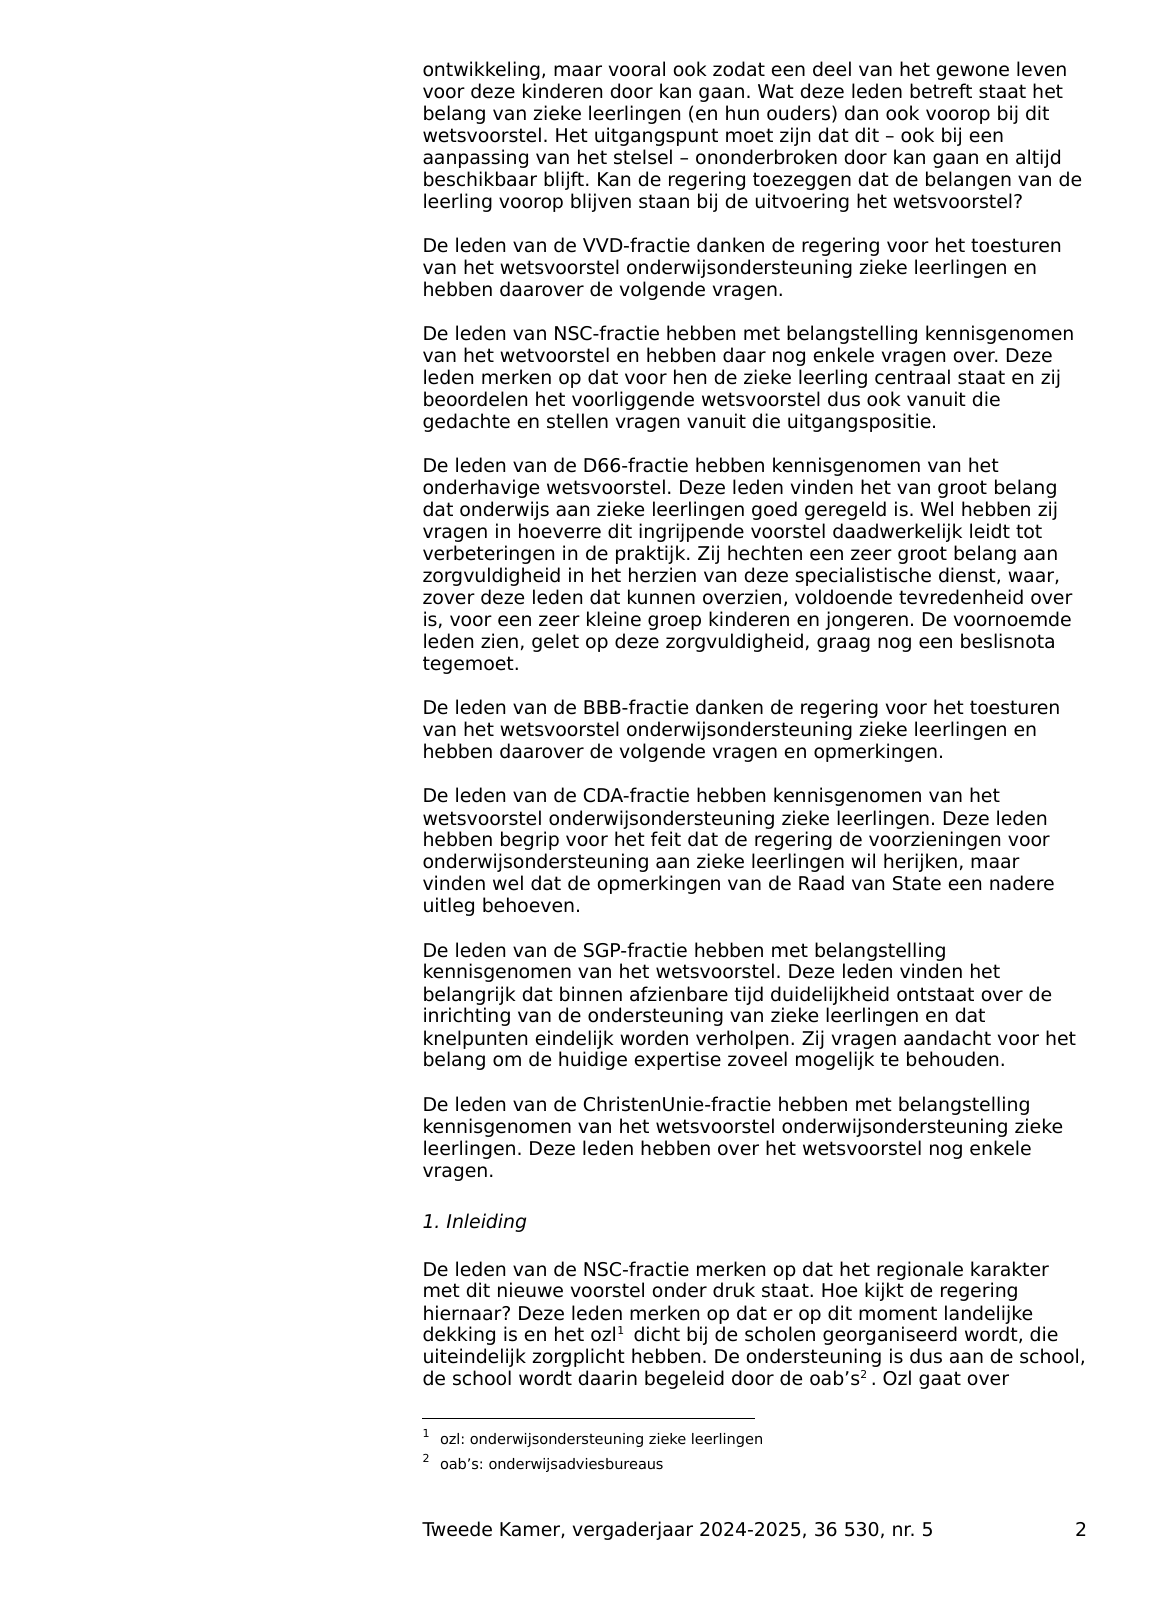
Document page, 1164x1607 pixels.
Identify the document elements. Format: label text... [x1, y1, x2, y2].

text De leden van de BBB-fractie danken de regering voor het toesturen van het wetsvoorstel onderwijsondersteuning zieke leerlingen en hebben daarover de volgende vragen en opmerkingen. [422, 697, 1087, 763]
text De leden van NSC-fractie hebben met belangstelling kennisgenomen van het wetvoorstel en hebben daar nog enkele vragen over. Deze leden merken op dat voor hen de zieke leerling centraal staat en zij beoordelen het voorliggende wetsvoorstel dus ook vanuit die gedachte en stellen vragen vanuit die uitgangspositie. [422, 323, 1087, 433]
text De leden van de ChristenUnie-fractie hebben met belangstelling kennisgenomen van het wetsvoorstel onderwijsondersteuning zieke leerlingen. Deze leden hebben over het wetsvoorstel nog enkele vragen. [422, 1093, 1087, 1181]
text De leden van de CDA-fractie hebben kennisgenomen van het wetsvoorstel onderwijsondersteuning zieke leerlingen. Deze leden hebben begrip voor het feit dat de regering de voorzieningen voor onderwijsondersteuning aan zieke leerlingen wil herijken, maar vinden wel dat de opmerkingen van de Raad van State een nadere uitleg behoeven. [422, 785, 1087, 917]
subtitle 1. Inleiding [422, 1211, 1087, 1233]
text De leden van de NSC-fractie merken op dat het regionale karakter met dit nieuwe voorstel onder druk staat. Hoe kijkt de regering hiernaar? Deze leden merken op dat er op dit moment landelijke dekking is en het ozl dicht bij de scholen georganiseerd wordt, die uiteindelijk zorgplicht hebben. De ondersteuning is dus aan de school, de school wordt daarin begeleid door de oab’s. Ozl gaat over [422, 1258, 1087, 1390]
text oab’s: onderwijsadviesbureaus [422, 1452, 1087, 1474]
text ozl: onderwijsondersteuning zieke leerlingen [422, 1427, 1087, 1449]
text ontwikkeling, maar vooral ook zodat een deel van het gewone leven voor deze kinderen door kan gaan. Wat deze leden betreft staat het belang van zieke leerlingen (en hun ouders) dan ook voorop bij dit wetsvoorstel. Het uitgangspunt moet zijn dat dit – ook bij een aanpassing van het stelsel – ononderbroken door kan gaan en altijd beschikbaar blijft. Kan de regering toezeggen dat de belangen van de leerling voorop blijven staan bij de uitvoering het wetsvoorstel? [422, 59, 1087, 213]
text De leden van de SGP-fractie hebben met belangstelling kennisgenomen van het wetsvoorstel. Deze leden vinden het belangrijk dat binnen afzienbare tijd duidelijkheid ontstaat over de inrichting van de ondersteuning van zieke leerlingen en dat knelpunten eindelijk worden verholpen. Zij vragen aandacht voor het belang om de huidige expertise zoveel mogelijk te behouden. [422, 939, 1087, 1071]
text De leden van de VVD-fractie danken de regering voor het toesturen van het wetsvoorstel onderwijsondersteuning zieke leerlingen en hebben daarover de volgende vragen. [422, 235, 1087, 301]
text De leden van de D66-fractie hebben kennisgenomen van het onderhavige wetsvoorstel. Deze leden vinden het van groot belang dat onderwijs aan zieke leerlingen goed geregeld is. Wel hebben zij vragen in hoeverre dit ingrijpende voorstel daadwerkelijk leidt tot verbeteringen in de praktijk. Zij hechten een zeer groot belang aan zorgvuldigheid in het herzien van deze specialistische dienst, waar, zover deze leden dat kunnen overzien, voldoende tevredenheid over is, voor een zeer kleine groep kinderen en jongeren. De voornoemde leden zien, gelet op deze zorgvuldigheid, graag nog een beslisnota tegemoet. [422, 455, 1087, 675]
